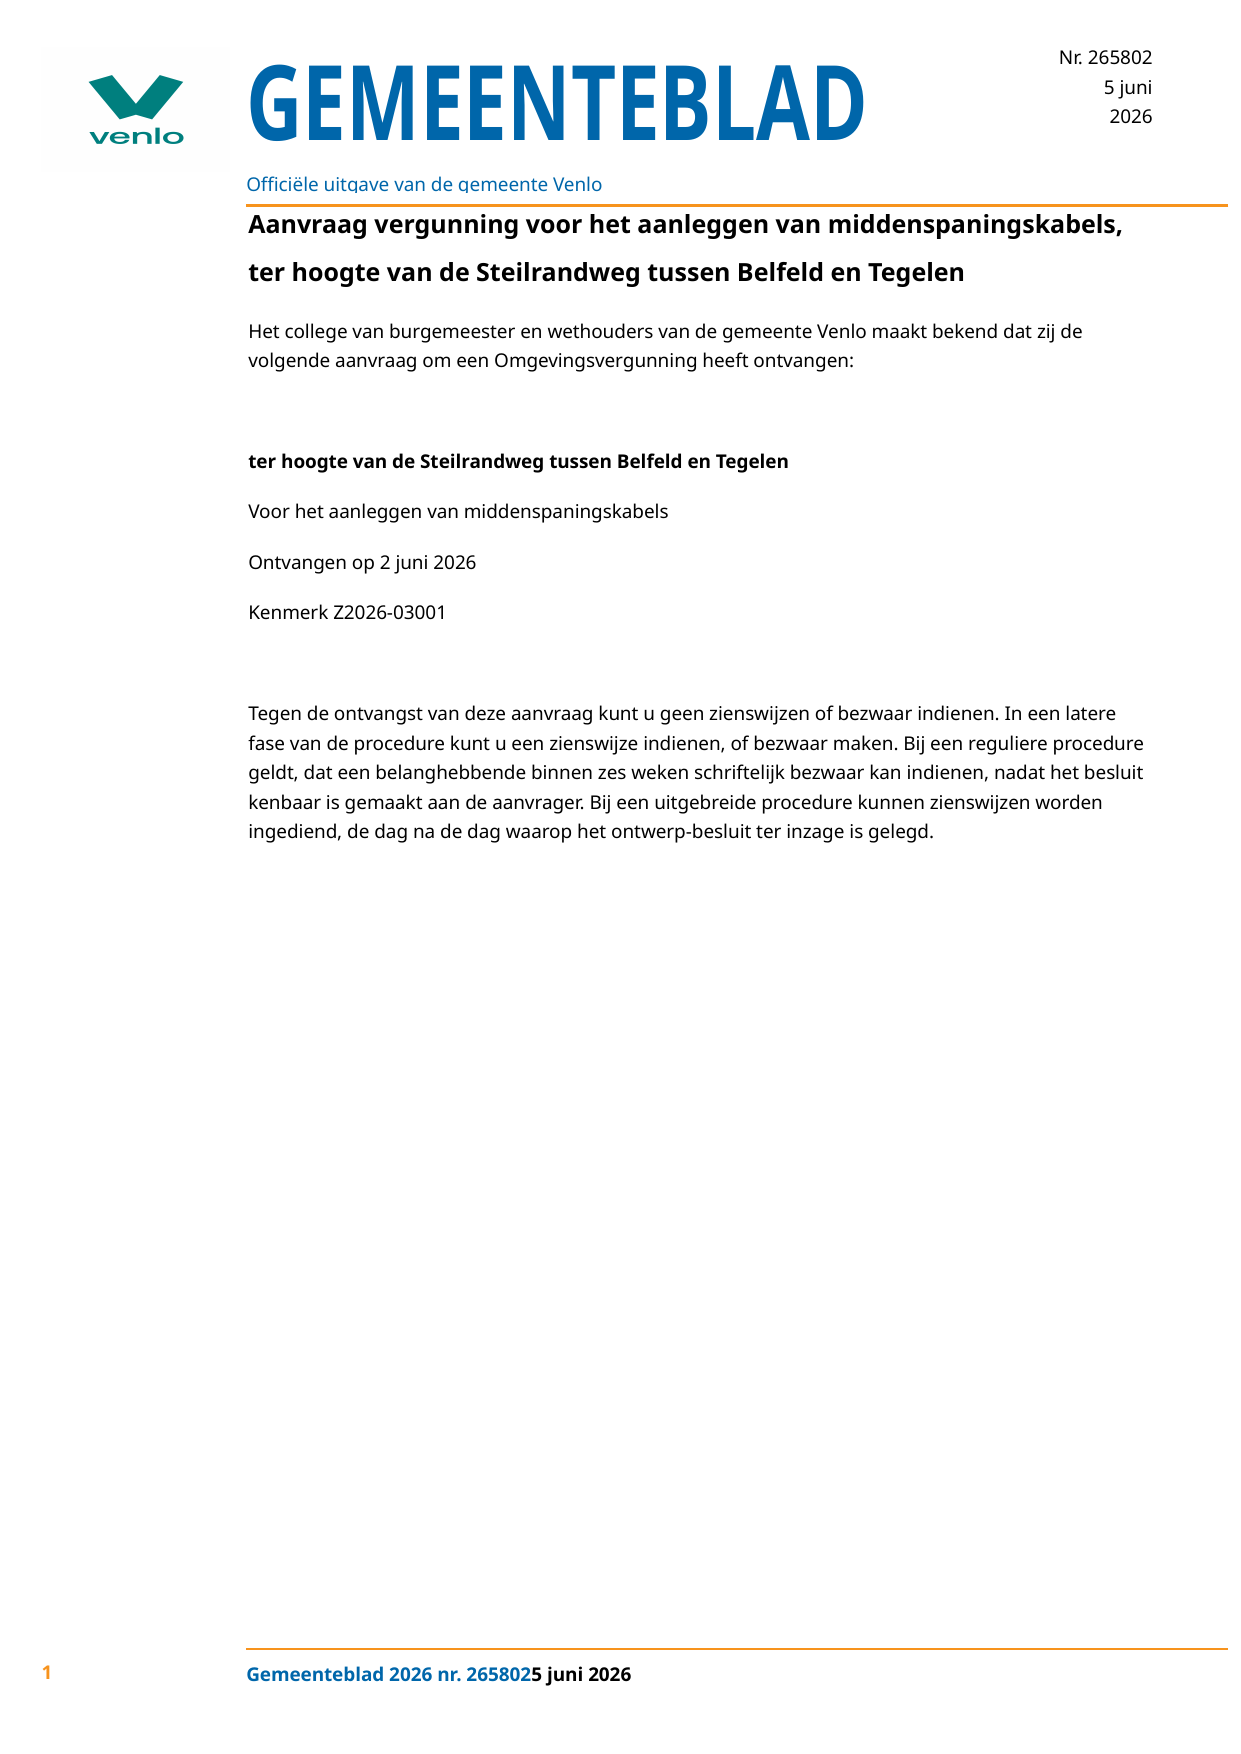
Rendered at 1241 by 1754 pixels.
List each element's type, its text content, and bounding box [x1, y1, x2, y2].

text Ontvangen op 2 juni 2026 [248, 549, 1152, 575]
text Voor het aanleggen van middenspaningskabels [248, 499, 1152, 524]
text Kenmerk Z2026-03001 [248, 599, 1152, 625]
text Het college van burgemeester en wethouders van de gemeente Venlo maakt bekend dat zij de volgende aanvraag om een Omgevingsvergunning heeft ontvangen: [248, 318, 1152, 373]
text Aanvraag vergunning voor het aanleggen van middenspaningskabels, ter hoogte van de Steilrandweg tussen Belfeld en Tegelen [248, 207, 1152, 288]
text ter hoogte van de Steilrandweg tussen Belfeld en Tegelen [248, 448, 1152, 474]
text Tegen de ontvangst van deze aanvraag kunt u geen zienswijzen of bezwaar indienen. In een latere fase van de procedure kunt u een zienswijze indienen, of bezwaar maken. Bij een reguliere procedure geldt, dat een belanghebbende binnen zes weken schriftelijk bezwaar kan indienen, nadat het besluit kenbaar is gemaakt aan de aanvrager. Bij een uitgebreide procedure kunnen zienswijzen worden ingediend, de dag na de dag waarop het ontwerp-besluit ter inzage is gelegd. [248, 700, 1152, 844]
picture [41, 47, 231, 172]
